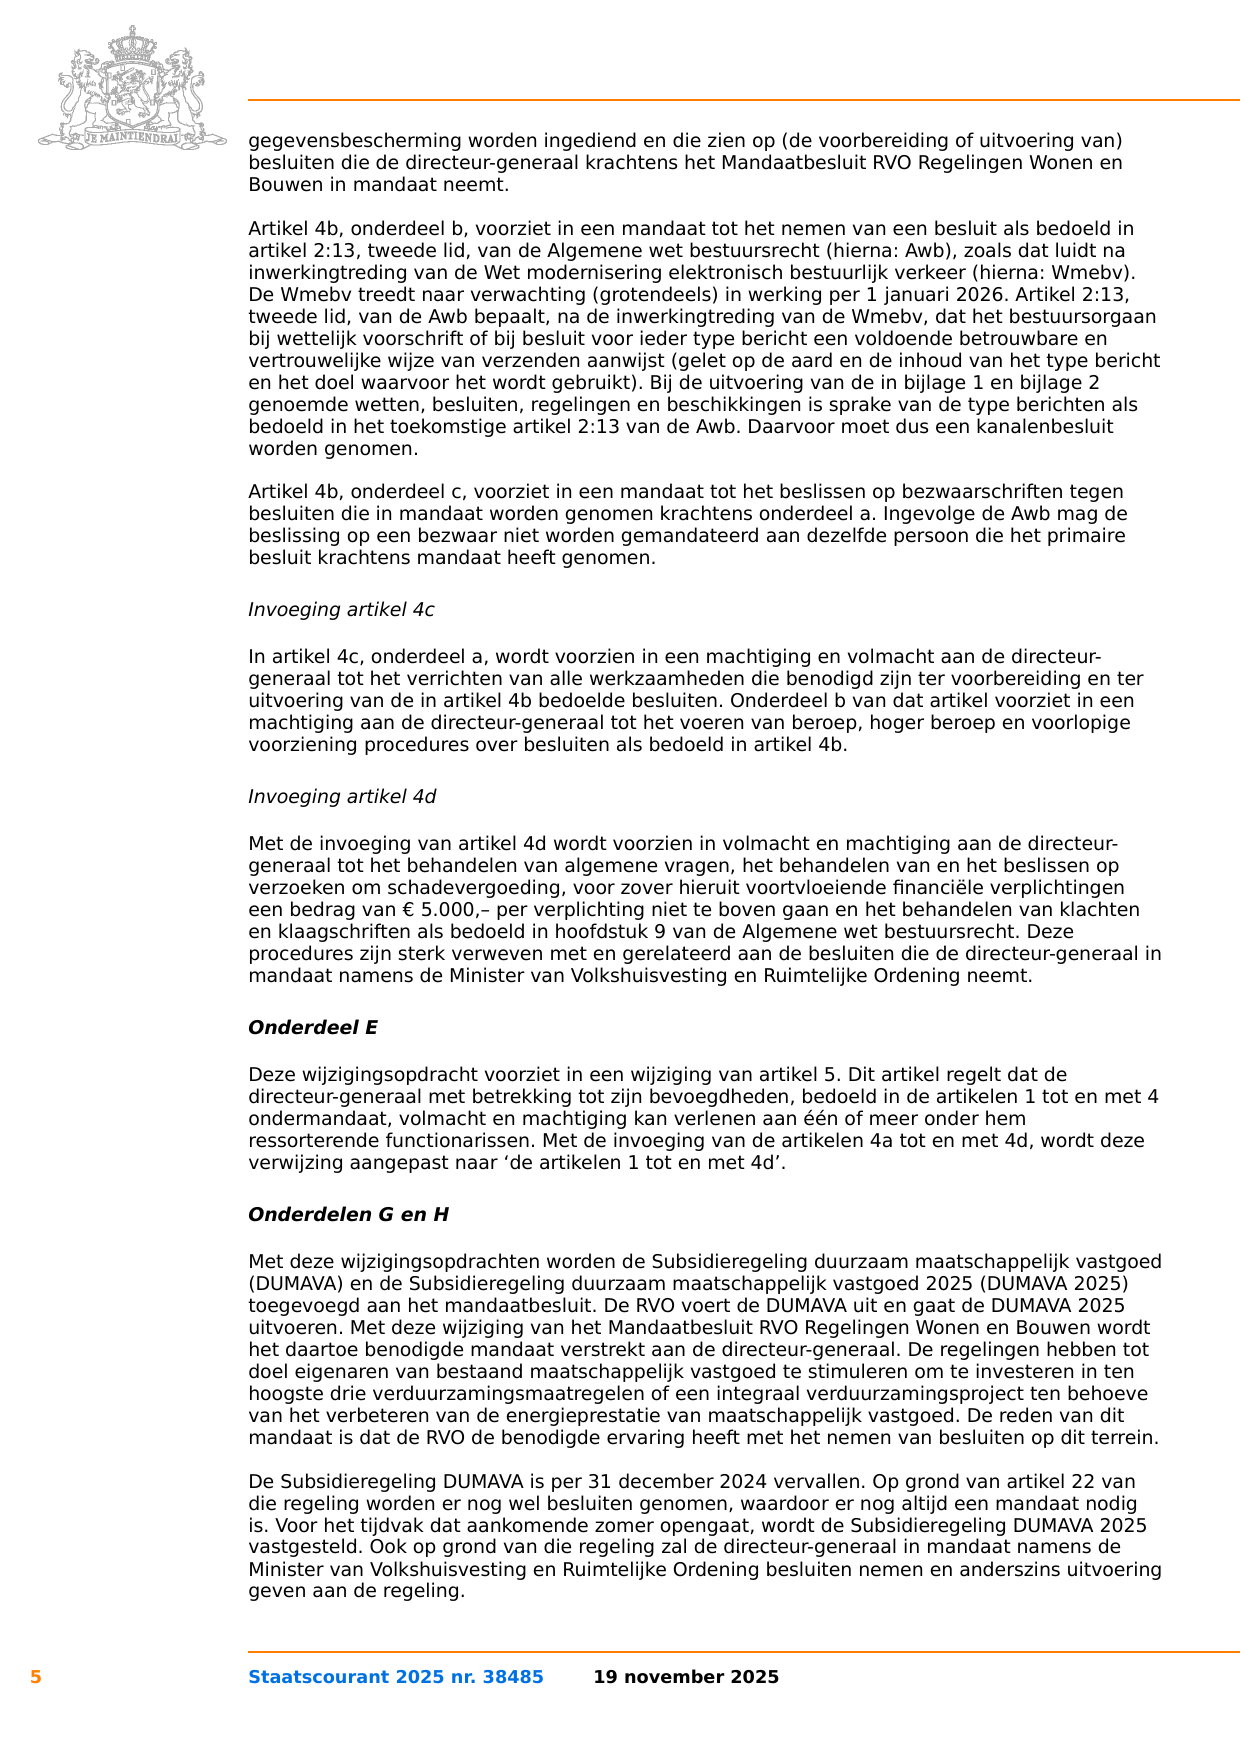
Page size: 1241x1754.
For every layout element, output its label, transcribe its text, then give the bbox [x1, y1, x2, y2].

text Met deze wijzigingsopdrachten worden de Subsidieregeling duurzaam maatschappelijk vastgoed (DUMAVA) en de Subsidieregeling duurzaam maatschappelijk vastgoed 2025 (DUMAVA 2025) toegevoegd aan het mandaatbesluit. De RVO voert de DUMAVA uit en gaat de DUMAVA 2025 uitvoeren. Met deze wijziging van het Mandaatbesluit RVO Regelingen Wonen en Bouwen wordt het daartoe benodigde mandaat verstrekt aan de directeur-generaal. De regelingen hebben tot doel eigenaren van bestaand maatschappelijk vastgoed te stimuleren om te investeren in ten hoogste drie verduurzamingsmaatregelen of een integraal verduurzamingsproject ten behoeve van het verbeteren van de energieprestatie van maatschappelijk vastgoed. De reden van dit mandaat is dat de RVO de benodigde ervaring heeft met het nemen van besluiten op dit terrein. [248, 1251, 1163, 1449]
text Artikel 4b, onderdeel b, voorziet in een mandaat tot het nemen van een besluit als bedoeld in artikel 2:13, tweede lid, van de Algemene wet bestuursrecht (hierna: Awb), zoals dat luidt na inwerkingtreding van de Wet modernisering elektronisch bestuurlijk verkeer (hierna: Wmebv). De Wmebv treedt naar verwachting (grotendeels) in werking per 1 januari 2026. Artikel 2:13, tweede lid, van de Awb bepaalt, na de inwerkingtreding van de Wmebv, dat het bestuursorgaan bij wettelijk voorschrift of bij besluit voor ieder type bericht een voldoende betrouwbare en vertrouwelijke wijze van verzenden aanwijst (gelet op de aard en de inhoud van het type bericht en het doel waarvoor het wordt gebruikt). Bij de uitvoering van de in bijlage 1 en bijlage 2 genoemde wetten, besluiten, regelingen en beschikkingen is sprake van de type berichten als bedoeld in het toekomstige artikel 2:13 van de Awb. Daarvoor moet dus een kanalenbesluit worden genomen. [248, 218, 1163, 459]
subtitle Onderdelen G en H [248, 1204, 1163, 1226]
text De Subsidieregeling DUMAVA is per 31 december 2024 vervallen. Op grond van artikel 22 van die regeling worden er nog wel besluiten genomen, waardoor er nog altijd een mandaat nodig is. Voor het tijdvak dat aankomende zomer opengaat, wordt de Subsidieregeling DUMAVA 2025 vastgesteld. Ook op grond van die regeling zal de directeur-generaal in mandaat namens de Minister van Volkshuisvesting en Ruimtelijke Ordening besluiten nemen en anderszins uitvoering geven aan de regeling. [248, 1471, 1163, 1602]
text Artikel 4b, onderdeel c, voorziet in een mandaat tot het beslissen op bezwaarschriften tegen besluiten die in mandaat worden genomen krachtens onderdeel a. Ingevolge de Awb mag de beslissing op een bezwaar niet worden gemandateerd aan dezelfde persoon die het primaire besluit krachtens mandaat heeft genomen. [248, 481, 1163, 569]
text In artikel 4c, onderdeel a, wordt voorzien in een machtiging en volmacht aan de directeur-generaal tot het verrichten van alle werkzaamheden die benodigd zijn ter voorbereiding en ter uitvoering van de in artikel 4b bedoelde besluiten. Onderdeel b van dat artikel voorziet in een machtiging aan de directeur-generaal tot het voeren van beroep, hoger beroep en voorlopige voorziening procedures over besluiten als bedoeld in artikel 4b. [248, 646, 1163, 756]
subtitle Invoeging artikel 4c [248, 599, 1163, 621]
text gegevensbescherming worden ingediend en die zien op (de voorbereiding of uitvoering van) besluiten die de directeur-generaal krachtens het Mandaatbesluit RVO Regelingen Wonen en Bouwen in mandaat neemt. [248, 130, 1163, 196]
subtitle Onderdeel E [248, 1017, 1163, 1039]
picture [38, 25, 227, 150]
text Deze wijzigingsopdracht voorziet in een wijziging van artikel 5. Dit artikel regelt dat de directeur-generaal met betrekking tot zijn bevoegdheden, bedoeld in de artikelen 1 tot en met 4 ondermandaat, volmacht en machtiging kan verlenen aan één of meer onder hem ressorterende functionarissen. Met de invoeging van de artikelen 4a tot en met 4d, wordt deze verwijzing aangepast naar ‘de artikelen 1 tot en met 4d’. [248, 1064, 1163, 1174]
subtitle Invoeging artikel 4d [248, 786, 1163, 808]
text Met de invoeging van artikel 4d wordt voorzien in volmacht en machtiging aan de directeur-generaal tot het behandelen van algemene vragen, het behandelen van en het beslissen op verzoeken om schadevergoeding, voor zover hieruit voortvloeiende financiële verplichtingen een bedrag van € 5.000,– per verplichting niet te boven gaan en het behandelen van klachten en klaagschriften als bedoeld in hoofdstuk 9 van de Algemene wet bestuursrecht. Deze procedures zijn sterk verweven met en gerelateerd aan de besluiten die de directeur-generaal in mandaat namens de Minister van Volkshuisvesting en Ruimtelijke Ordening neemt. [248, 833, 1163, 987]
